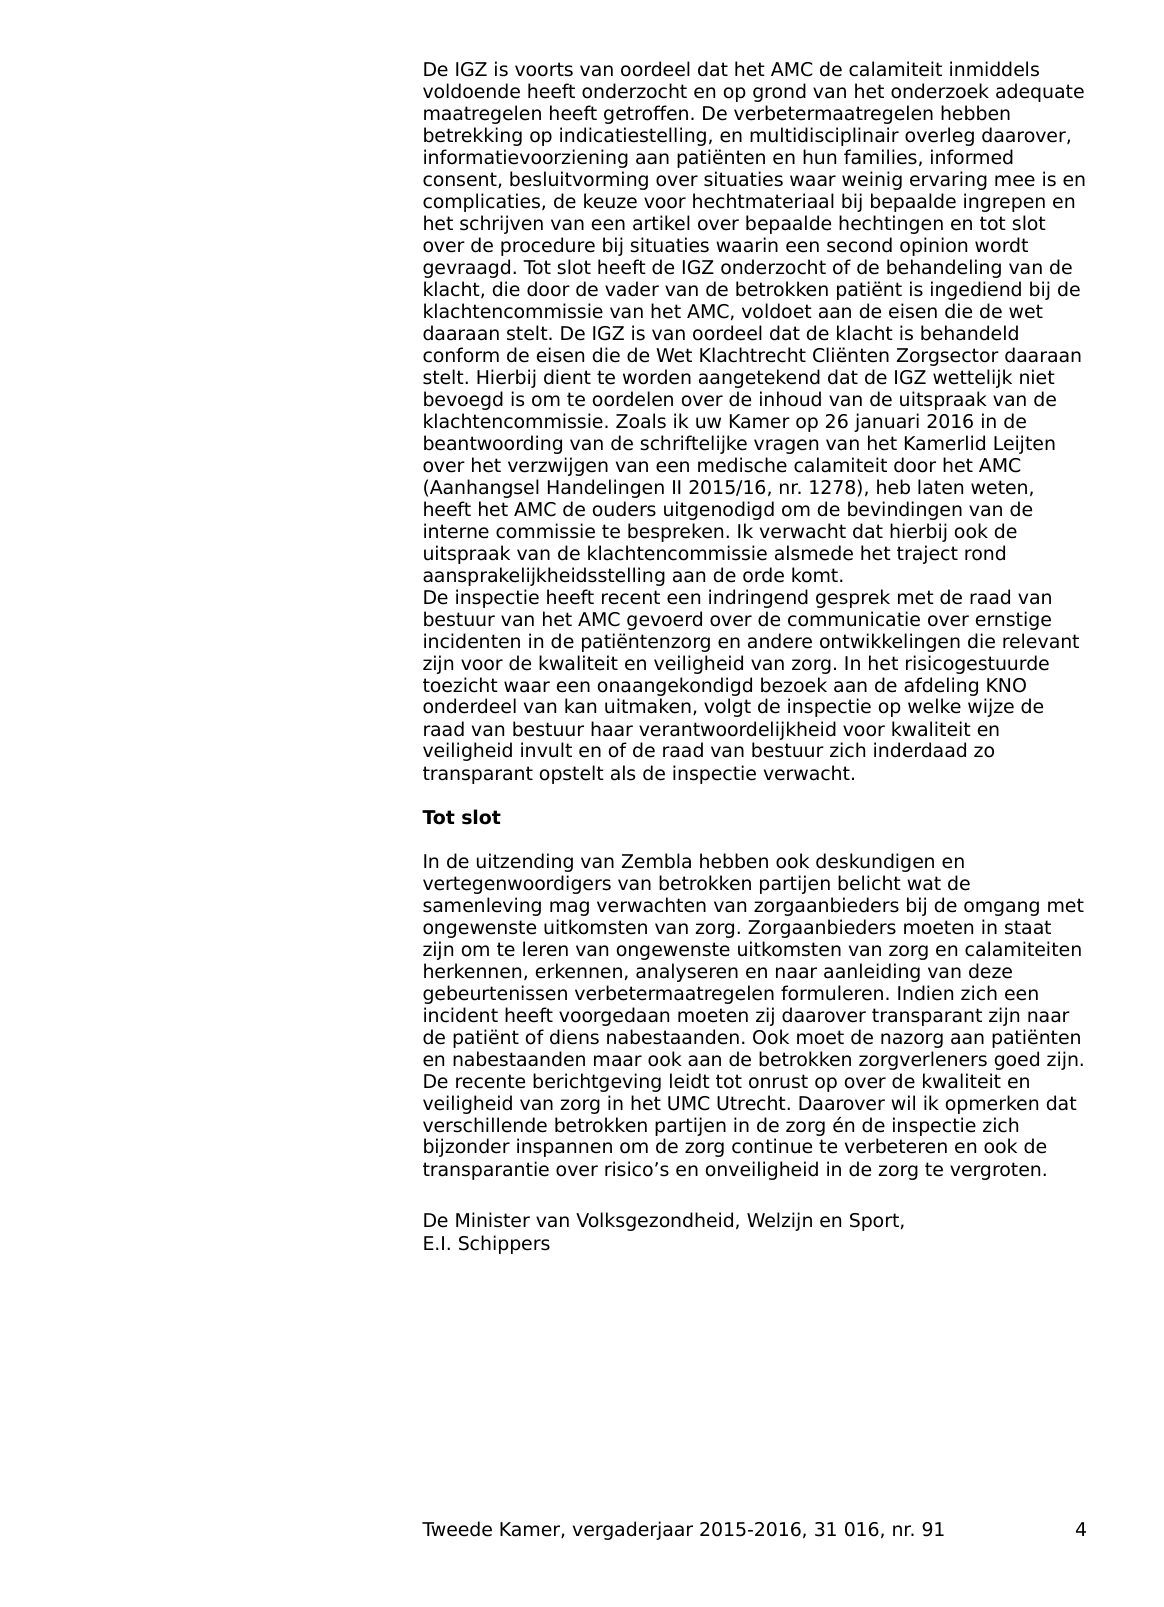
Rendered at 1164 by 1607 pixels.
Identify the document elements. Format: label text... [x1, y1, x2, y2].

text De inspectie heeft recent een indringend gesprek met de raad van bestuur van het AMC gevoerd over de communicatie over ernstige incidenten in de patiëntenzorg en andere ontwikkelingen die relevant zijn voor de kwaliteit en veiligheid van zorg. In het risicogestuurde toezicht waar een onaangekondigd bezoek aan de afdeling KNO onderdeel van kan uitmaken, volgt de inspectie op welke wijze de raad van bestuur haar verantwoordelijkheid voor kwaliteit en veiligheid invult en of de raad van bestuur zich inderdaad zo transparant opstelt als de inspectie verwacht. [422, 587, 1087, 784]
text De Minister van Volksgezondheid, Welzijn en Sport, E.I. Schippers [422, 1210, 1087, 1254]
text In de uitzending van Zembla hebben ook deskundigen en vertegenwoordigers van betrokken partijen belicht wat de samenleving mag verwachten van zorgaanbieders bij de omgang met ongewenste uitkomsten van zorg. Zorgaanbieders moeten in staat zijn om te leren van ongewenste uitkomsten van zorg en calamiteiten herkennen, erkennen, analyseren en naar aanleiding van deze gebeurtenissen verbetermaatregelen formuleren. Indien zich een incident heeft voorgedaan moeten zij daarover transparant zijn naar de patiënt of diens nabestaanden. Ook moet de nazorg aan patiënten en nabestaanden maar ook aan de betrokken zorgverleners goed zijn. [422, 851, 1087, 1071]
text De IGZ is voorts van oordeel dat het AMC de calamiteit inmiddels voldoende heeft onderzocht en op grond van het onderzoek adequate maatregelen heeft getroffen. De verbetermaatregelen hebben betrekking op indicatiestelling, en multidisciplinair overleg daarover, informatievoorziening aan patiënten en hun families, informed consent, besluitvorming over situaties waar weinig ervaring mee is en complicaties, de keuze voor hechtmateriaal bij bepaalde ingrepen en het schrijven van een artikel over bepaalde hechtingen en tot slot over de procedure bij situaties waarin een second opinion wordt gevraagd. Tot slot heeft de IGZ onderzocht of de behandeling van de klacht, die door de vader van de betrokken patiënt is ingediend bij de klachtencommissie van het AMC, voldoet aan de eisen die de wet daaraan stelt. De IGZ is van oordeel dat de klacht is behandeld conform de eisen die de Wet Klachtrecht Cliënten Zorgsector daaraan stelt. Hierbij dient te worden aangetekend dat de IGZ wettelijk niet bevoegd is om te oordelen over de inhoud van de uitspraak van de klachtencommissie. Zoals ik uw Kamer op 26 januari 2016 in de beantwoording van de schriftelijke vragen van het Kamerlid Leijten over het verzwijgen van een medische calamiteit door het AMC (Aanhangsel Handelingen II 2015/16, nr. 1278), heb laten weten, heeft het AMC de ouders uitgenodigd om de bevindingen van de interne commissie te bespreken. Ik verwacht dat hierbij ook de uitspraak van de klachtencommissie alsmede het traject rond aansprakelijkheidsstelling aan de orde komt. [422, 59, 1087, 587]
text De recente berichtgeving leidt tot onrust op over de kwaliteit en veiligheid van zorg in het UMC Utrecht. Daarover wil ik opmerken dat verschillende betrokken partijen in de zorg én de inspectie zich bijzonder inspannen om de zorg continue te verbeteren en ook de transparantie over risico’s en onveiligheid in de zorg te vergroten. [422, 1071, 1087, 1180]
subtitle Tot slot [422, 807, 1087, 828]
